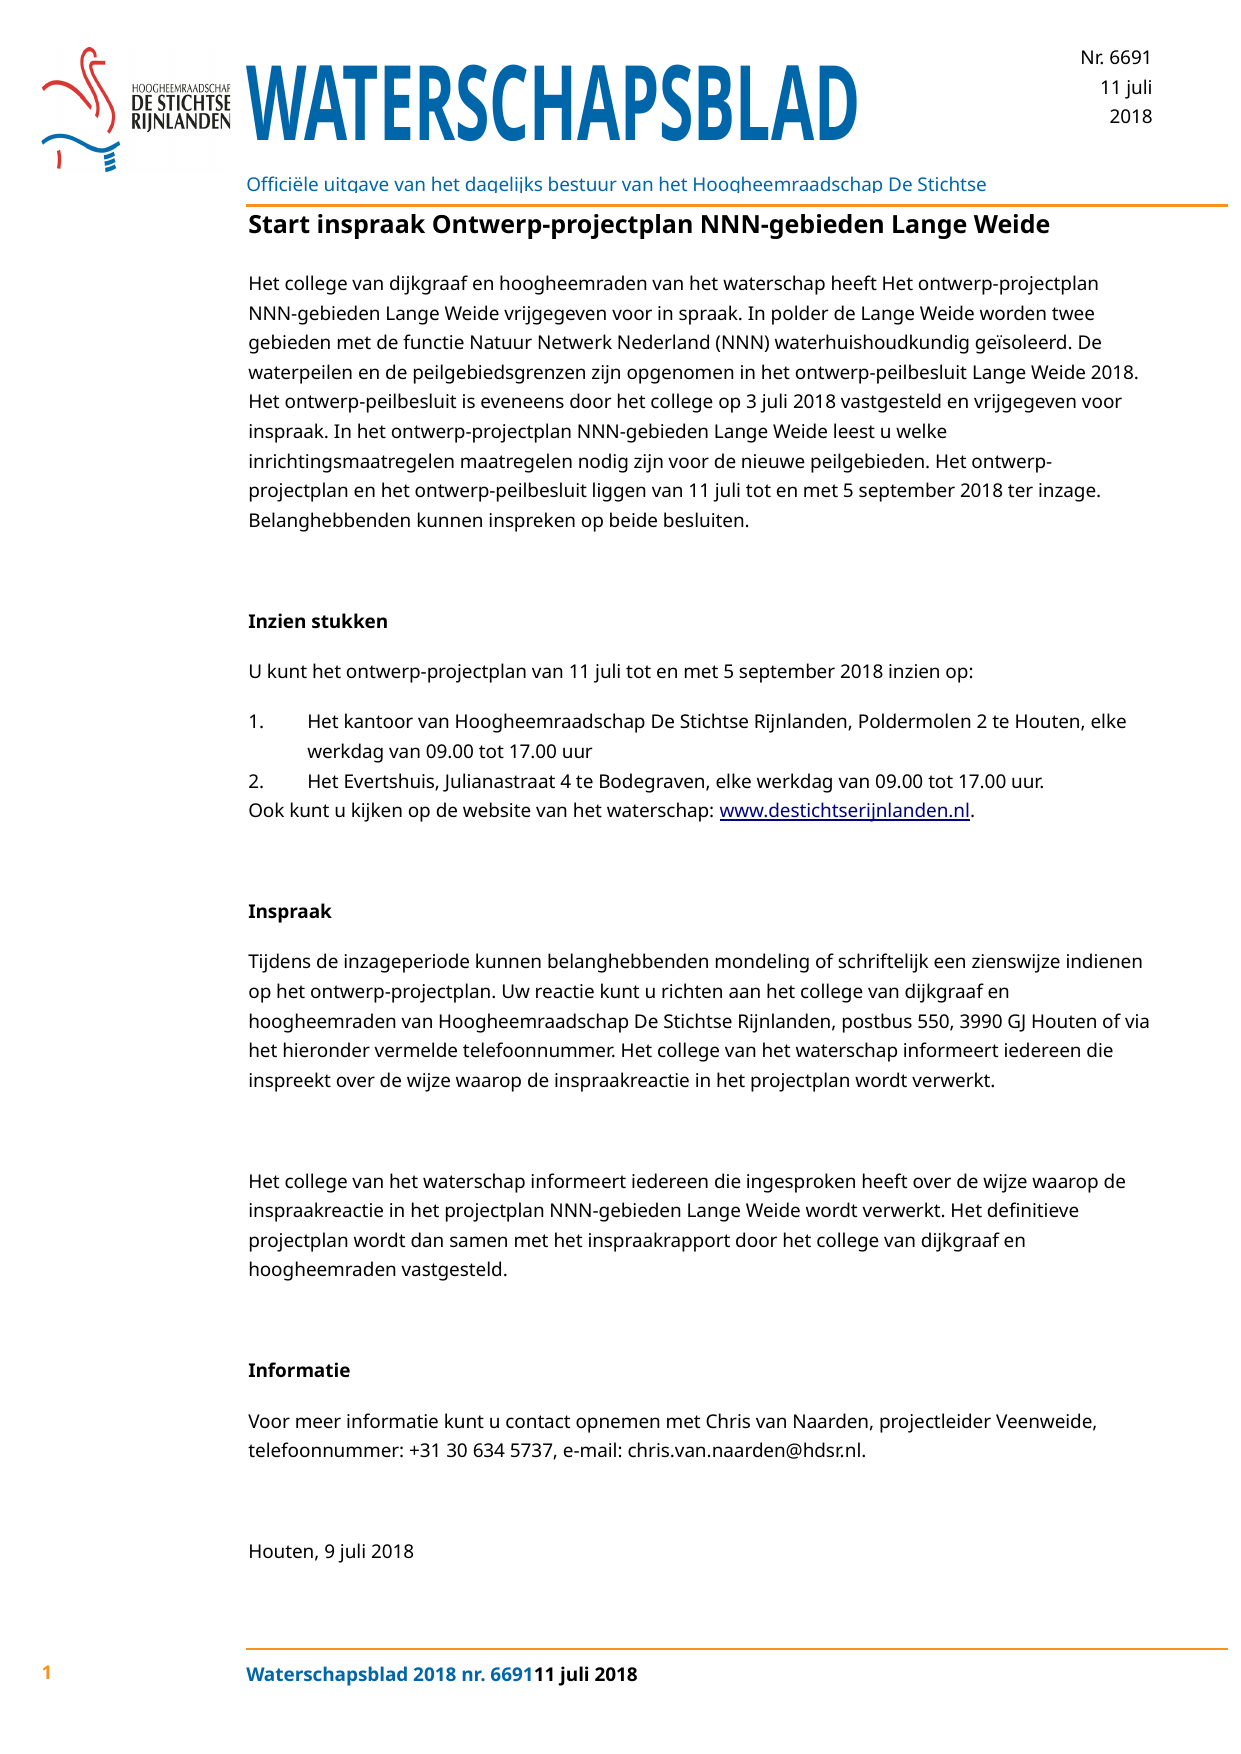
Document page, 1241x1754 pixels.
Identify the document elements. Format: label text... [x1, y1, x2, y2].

text Ook kunt u kijken op de website van het waterschap: www.destichtserijnlanden.nl. [248, 797, 1152, 823]
list Het kantoor van Hoogheemraadschap De Stichtse Rijnlanden, Poldermolen 2 te Houten, elke werkdag van 09.00 tot 17.00 uur [248, 709, 1152, 764]
list Het Evertshuis, Julianastraat 4 te Bodegraven, elke werkdag van 09.00 tot 17.00 uur. [248, 768, 1152, 793]
text Tijdens de inzageperiode kunnen belanghebbenden mondeling of schriftelijk een zienswijze indienen op het ontwerp-projectplan. Uw reactie kunt u richten aan het college van dijkgraaf en hoogheemraden van Hoogheemraadschap De Stichtse Rijnlanden, postbus 550, 3990 GJ Houten of via het hieronder vermelde telefoonnummer. Het college van het waterschap informeert iedereen die inspreekt over de wijze waarop de inspraakreactie in het projectplan wordt verwerkt. [248, 949, 1152, 1093]
text Het college van het waterschap informeert iedereen die ingesproken heeft over de wijze waarop de inspraakreactie in het projectplan NNN-gebieden Lange Weide wordt verwerkt. Het definitieve projectplan wordt dan samen met het inspraakrapport door het college van dijkgraaf en hoogheemraden vastgesteld. [248, 1168, 1152, 1282]
text Het college van dijkgraaf en hoogheemraden van het waterschap heeft Het ontwerp-projectplan NNN-gebieden Lange Weide vrijgegeven voor in spraak. In polder de Lange Weide worden twee gebieden met de functie Natuur Netwerk Nederland (NNN) waterhuishoudkundig geïsoleerd. De waterpeilen en de peilgebiedsgrenzen zijn opgenomen in het ontwerp-peilbesluit Lange Weide 2018. Het ontwerp-peilbesluit is eveneens door het college op 3 juli 2018 vastgesteld en vrijgegeven voor inspraak. In het ontwerp-projectplan NNN-gebieden Lange Weide leest u welke inrichtingsmaatregelen maatregelen nodig zijn voor de nieuwe peilgebieden. Het ontwerp-projectplan en het ontwerp-peilbesluit liggen van 11 juli tot en met 5 september 2018 ter inzage. Belanghebbenden kunnen inspreken op beide besluiten. [248, 270, 1152, 533]
text Houten, 9 juli 2018 [248, 1538, 1152, 1564]
text Inzien stukken [248, 608, 1152, 633]
text U kunt het ontwerp-projectplan van 11 juli tot en met 5 september 2018 inzien op: [248, 658, 1152, 684]
picture [41, 47, 231, 172]
text Inspraak [248, 898, 1152, 924]
text Informatie [248, 1357, 1152, 1383]
text Start inspraak Ontwerp-projectplan NNN-gebieden Lange Weide [248, 207, 1152, 241]
text Voor meer informatie kunt u contact opnemen met Chris van Naarden, projectleider Veenweide, telefoonnummer: +31 30 634 5737, e-mail: chris.van.naarden@hdsr.nl. [248, 1408, 1152, 1463]
